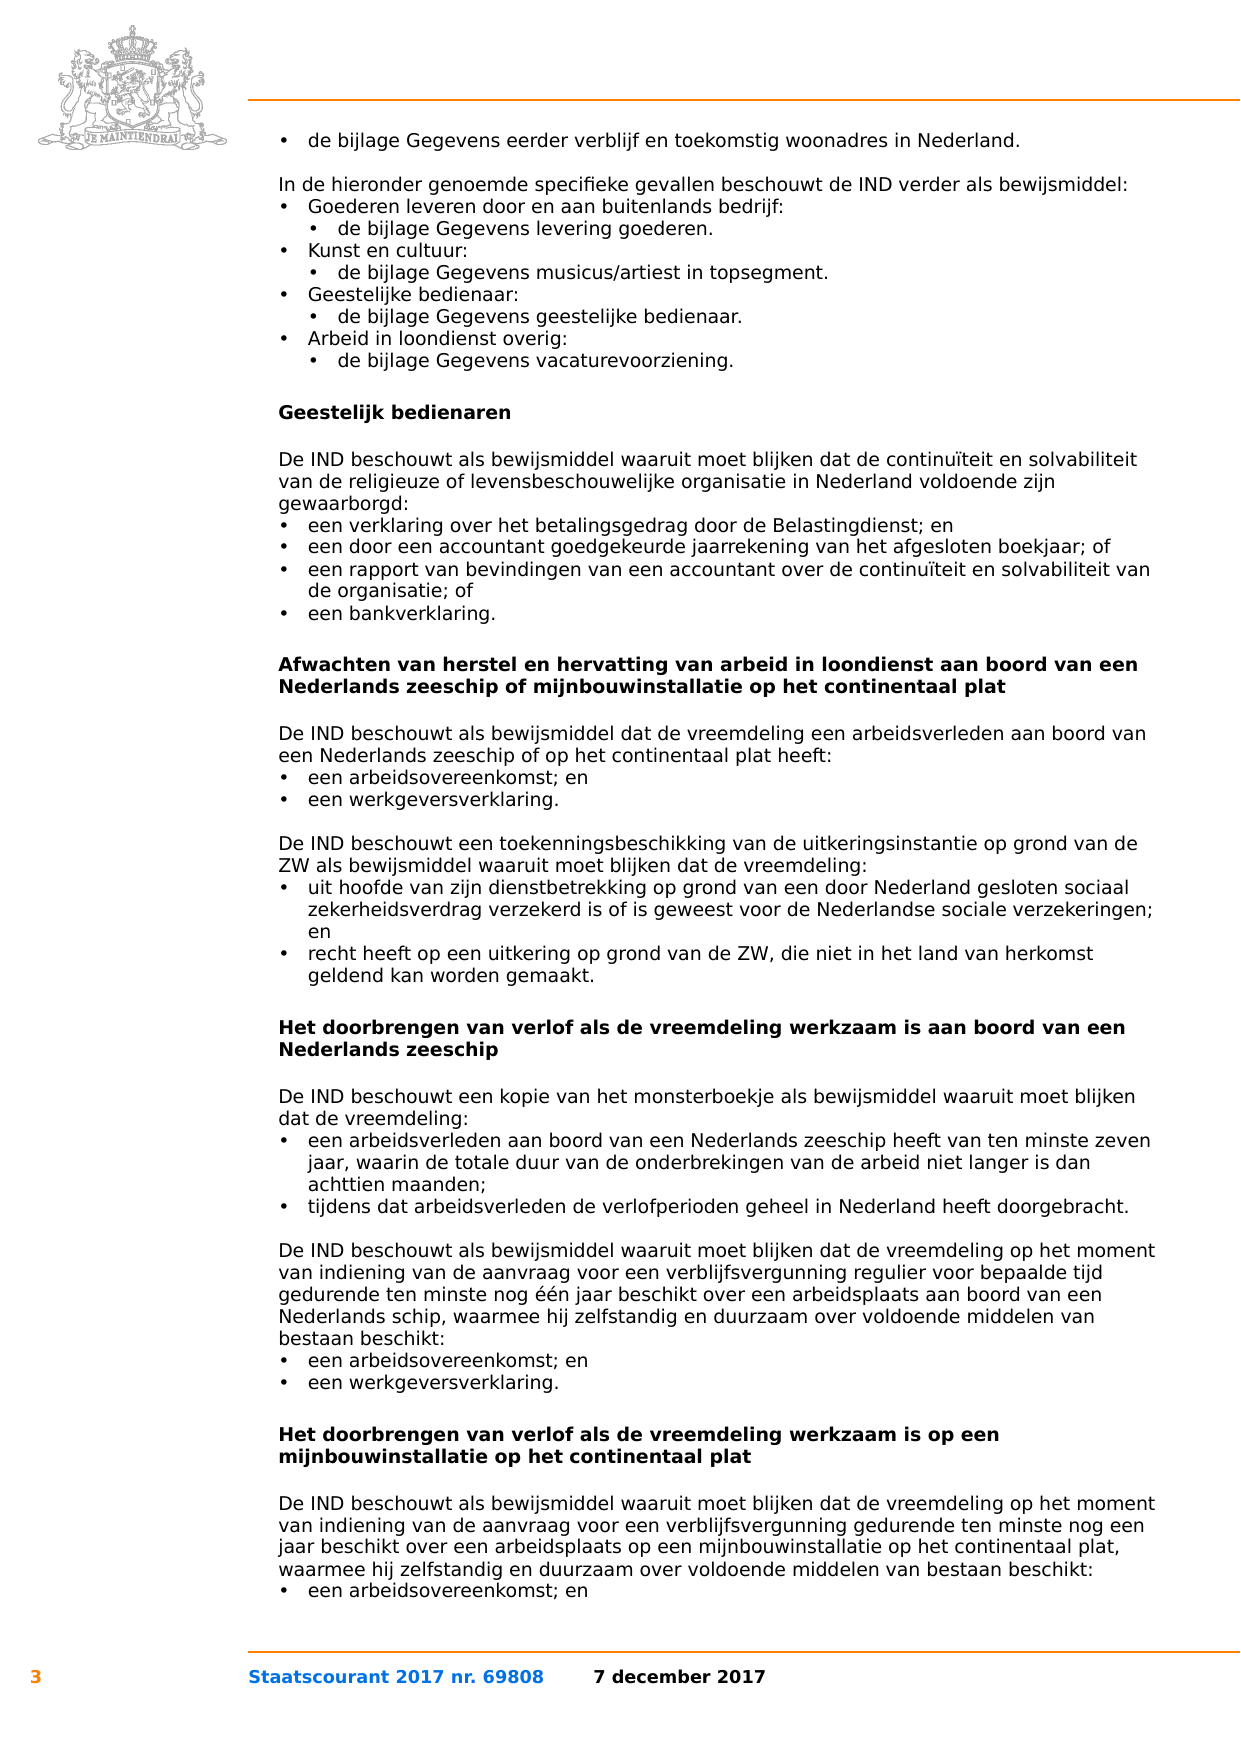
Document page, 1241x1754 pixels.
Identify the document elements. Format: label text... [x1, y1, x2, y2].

text • een arbeidsovereenkomst; en [278, 1349, 1163, 1372]
text • een arbeidsverleden aan boord van een Nederlands zeeschip heeft van ten minste zeven jaar, waarin de totale duur van de onderbrekingen van de arbeid niet langer is dan achttien maanden; [278, 1130, 1163, 1196]
text In de hieronder genoemde specifieke gevallen beschouwt de IND verder als bewijsmiddel: [278, 174, 1163, 196]
subtitle Het doorbrengen van verlof als de vreemdeling werkzaam is op een mijnbouwinstallatie op het continentaal plat [278, 1423, 1163, 1467]
text • de bijlage Gegevens geestelijke bedienaar. [308, 306, 1163, 328]
text • uit hoofde van zijn dienstbetrekking op grond van een door Nederland gesloten sociaal zekerheidsverdrag verzekerd is of is geweest voor de Nederlandse sociale verzekeringen; en [278, 877, 1163, 943]
text • Goederen leveren door en aan buitenlands bedrijf: [278, 196, 1163, 218]
text • een rapport van bevindingen van een accountant over de continuïteit en solvabiliteit van de organisatie; of [278, 558, 1163, 602]
text • Kunst en cultuur: [278, 240, 1163, 262]
text • een door een accountant goedgekeurde jaarrekening van het afgesloten boekjaar; of [278, 536, 1163, 558]
picture [38, 25, 227, 150]
text De IND beschouwt als bewijsmiddel waaruit moet blijken dat de vreemdeling op het moment van indiening van de aanvraag voor een verblijfsvergunning regulier voor bepaalde tijd gedurende ten minste nog één jaar beschikt over een arbeidsplaats aan boord van een Nederlands schip, waarmee hij zelfstandig en duurzaam over voldoende middelen van bestaan beschikt: [278, 1240, 1163, 1349]
text • de bijlage Gegevens vacaturevoorziening. [308, 349, 1163, 372]
text • de bijlage Gegevens musicus/artiest in topsegment. [308, 262, 1163, 284]
text De IND beschouwt als bewijsmiddel waaruit moet blijken dat de vreemdeling op het moment van indiening van de aanvraag voor een verblijfsvergunning gedurende ten minste nog een jaar beschikt over een arbeidsplaats op een mijnbouwinstallatie op het continentaal plat, waarmee hij zelfstandig en duurzaam over voldoende middelen van bestaan beschikt: [278, 1492, 1163, 1580]
text • een bankverklaring. [278, 602, 1163, 624]
text • de bijlage Gegevens levering goederen. [308, 218, 1163, 240]
text • een arbeidsovereenkomst; en [278, 767, 1163, 789]
text • een werkgeversverklaring. [278, 1372, 1163, 1393]
text • een werkgeversverklaring. [278, 789, 1163, 811]
text • een verklaring over het betalingsgedrag door de Belastingdienst; en [278, 514, 1163, 536]
text De IND beschouwt een kopie van het monsterboekje als bewijsmiddel waaruit moet blijken dat de vreemdeling: [278, 1086, 1163, 1130]
subtitle Het doorbrengen van verlof als de vreemdeling werkzaam is aan boord van een Nederlands zeeschip [278, 1017, 1163, 1061]
text De IND beschouwt als bewijsmiddel waaruit moet blijken dat de continuïteit en solvabiliteit van de religieuze of levensbeschouwelijke organisatie in Nederland voldoende zijn gewaarborgd: [278, 448, 1163, 514]
subtitle Afwachten van herstel en hervatting van arbeid in loondienst aan boord van een Nederlands zeeschip of mijnbouwinstallatie op het continentaal plat [278, 654, 1163, 698]
text • Arbeid in loondienst overig: [278, 328, 1163, 349]
text • de bijlage Gegevens eerder verblijf en toekomstig woonadres in Nederland. [278, 130, 1163, 152]
text • tijdens dat arbeidsverleden de verlofperioden geheel in Nederland heeft doorgebracht. [278, 1196, 1163, 1218]
text De IND beschouwt als bewijsmiddel dat de vreemdeling een arbeidsverleden aan boord van een Nederlands zeeschip of op het continentaal plat heeft: [278, 723, 1163, 767]
text • recht heeft op een uitkering op grond van de ZW, die niet in het land van herkomst geldend kan worden gemaakt. [278, 943, 1163, 987]
text De IND beschouwt een toekenningsbeschikking van de uitkeringsinstantie op grond van de ZW als bewijsmiddel waaruit moet blijken dat de vreemdeling: [278, 833, 1163, 877]
text • een arbeidsovereenkomst; en [278, 1580, 1163, 1602]
text • Geestelijke bedienaar: [278, 284, 1163, 306]
subtitle Geestelijk bedienaren [278, 402, 1163, 423]
